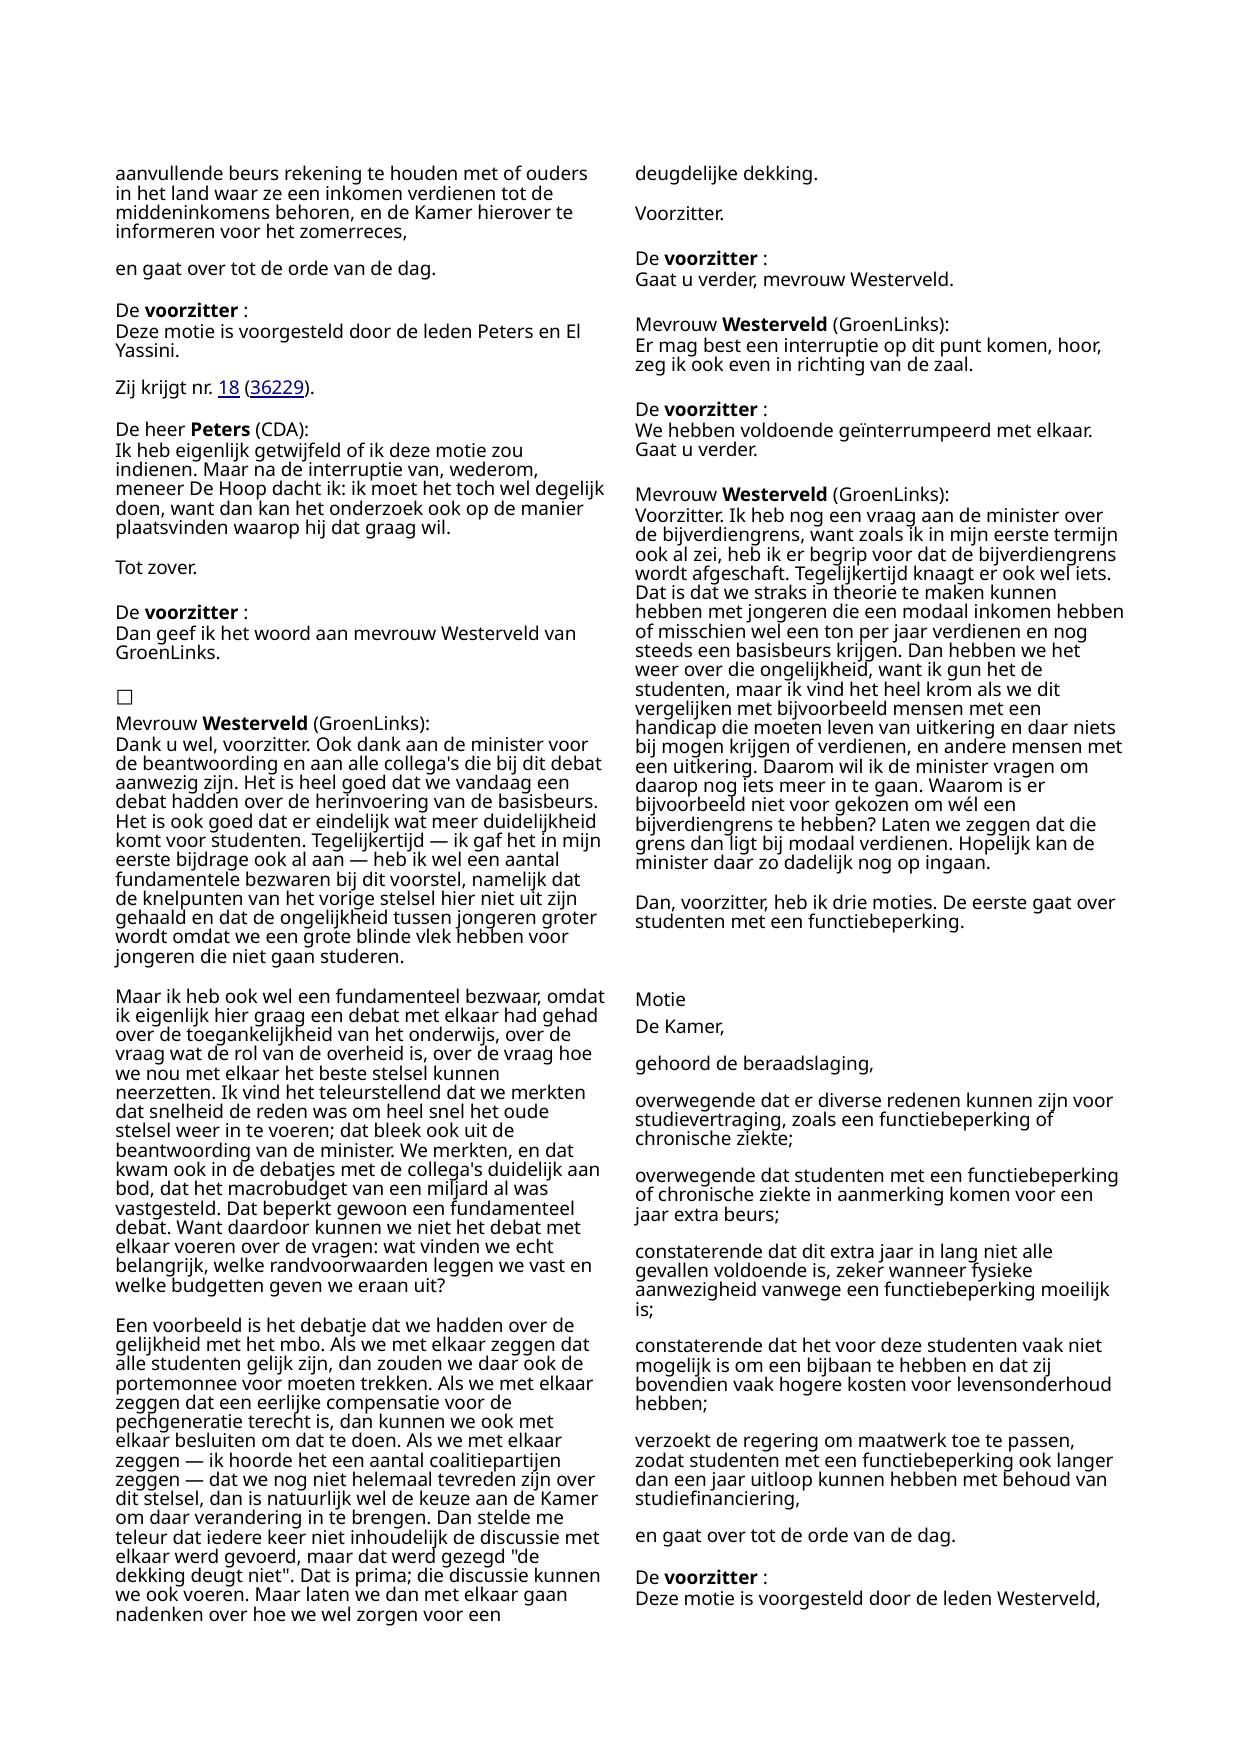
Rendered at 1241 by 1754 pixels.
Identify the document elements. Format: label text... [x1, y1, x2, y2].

text Dank u wel, voorzitter. Ook dank aan de minister voor de beantwoording en aan alle collega's die bij dit debat aanwezig zijn. Het is heel goed dat we vandaag een debat hadden over de herinvoering van de basisbeurs. Het is ook goed dat er eindelijk wat meer duidelijkheid komt voor studenten. Tegelijkertijd — ik gaf het in mijn eerste bijdrage ook al aan — heb ik wel een aantal fundamentele bezwaren bij dit voorstel, namelijk dat de knelpunten van het vorige stelsel hier niet uit zijn gehaald en dat de ongelijkheid tussen jongeren groter wordt omdat we een grote blinde vlek hebben voor jongeren die niet gaan studeren. [115, 736, 605, 967]
text De heer Peters (CDA): [115, 416, 605, 442]
text Er mag best een interruptie op dit punt komen, hoor, zeg ik ook even in richting van de zaal. [635, 337, 1125, 376]
text Voorzitter. [635, 205, 1125, 224]
text verzoekt de regering om maatwerk toe te passen, zodat studenten met een functiebeperking ook langer dan een jaar uitloop kunnen hebben met behoud van studiefinanciering, [635, 1432, 1125, 1509]
text constaterende dat dit extra jaar in lang niet alle gevallen voldoende is, zeker wanneer fysieke aanwezigheid vanwege een functiebeperking moeilijk is; [635, 1243, 1125, 1320]
text constaterende dat het voor deze studenten vaak niet mogelijk is om een bijbaan te hebben en dat zij bovendien vaak hogere kosten voor levensonderhoud hebben; [635, 1337, 1125, 1414]
text Deze motie is voorgesteld door de leden Westerveld, [635, 1590, 1125, 1609]
text overwegende dat studenten met een functiebeperking of chronische ziekte in aanmerking komen voor een jaar extra beurs; [635, 1167, 1125, 1225]
text Dan, voorzitter, heb ik drie moties. De eerste gaat over studenten met een functiebeperking. [635, 894, 1125, 933]
text De voorzitter : [635, 1564, 1125, 1590]
text ⬜ [115, 684, 605, 710]
text Mevrouw Westerveld (GroenLinks): [115, 710, 605, 736]
text De voorzitter : [635, 245, 1125, 271]
text en gaat over tot de orde van de dag. [635, 1527, 1125, 1546]
text deugdelijke dekking. [635, 165, 1125, 184]
text Deze motie is voorgesteld door de leden Peters en El Yassini. [115, 323, 605, 361]
text Voorzitter. Ik heb nog een vraag aan de minister over de bijverdiengrens, want zoals ik in mijn eerste termijn ook al zei, heb ik er begrip voor dat de bijverdiengrens wordt afgeschaft. Tegelijkertijd knaagt er ook wel iets. Dat is dat we straks in theorie te maken kunnen hebben met jongeren die een modaal inkomen hebben of misschien wel een ton per jaar verdienen en nog steeds een basisbeurs krijgen. Dan hebben we het weer over die ongelijkheid, want ik gun het de studenten, maar ik vind het heel krom als we dit vergelijken met bijvoorbeeld mensen met een handicap die moeten leven van uitkering en daar niets bij mogen krijgen of verdienen, en andere mensen met een uitkering. Daarom wil ik de minister vragen om daarop nog iets meer in te gaan. Waarom is er bijvoorbeeld niet voor gekozen om wél een bijverdiengrens te hebben? Laten we zeggen dat die grens dan ligt bij modaal verdienen. Hopelijk kan de minister daar zo dadelijk nog op ingaan. [635, 507, 1125, 873]
text We hebben voldoende geïnterrumpeerd met elkaar. Gaat u verder. [635, 422, 1125, 461]
text Mevrouw Westerveld (GroenLinks): [635, 311, 1125, 337]
text Motie [635, 986, 1125, 1012]
text Gaat u verder, mevrouw Westerveld. [635, 271, 1125, 290]
text gehoord de beraadslaging, [635, 1055, 1125, 1074]
text Ik heb eigenlijk getwijfeld of ik deze motie zou indienen. Maar na de interruptie van, wederom, meneer De Hoop dacht ik: ik moet het toch wel degelijk doen, want dan kan het onderzoek ook op de manier plaatsvinden waarop hij dat graag wil. [115, 442, 605, 538]
text Maar ik heb ook wel een fundamenteel bezwaar, omdat ik eigenlijk hier graag een debat met elkaar had gehad over de toegankelijkheid van het onderwijs, over de vraag wat de rol van de overheid is, over de vraag hoe we nou met elkaar het beste stelsel kunnen neerzetten. Ik vind het teleurstellend dat we merkten dat snelheid de reden was om heel snel het oude stelsel weer in te voeren; dat bleek ook uit de beantwoording van de minister. We merkten, en dat kwam ook in de debatjes met de collega's duidelijk aan bod, dat het macrobudget van een miljard al was vastgesteld. Dat beperkt gewoon een fundamenteel debat. Want daardoor kunnen we niet het debat met elkaar voeren over de vragen: wat vinden we echt belangrijk, welke randvoorwaarden leggen we vast en welke budgetten geven we eraan uit? [115, 988, 605, 1296]
text De voorzitter : [115, 297, 605, 323]
text Mevrouw Westerveld (GroenLinks): [635, 481, 1125, 507]
text De voorzitter : [635, 396, 1125, 422]
text De voorzitter : [115, 599, 605, 625]
text Zij krijgt nr. 18 (36229). [115, 379, 605, 398]
text en gaat over tot de orde van de dag. [115, 260, 605, 279]
text Een voorbeeld is het debatje dat we hadden over de gelijkheid met het mbo. Als we met elkaar zeggen dat alle studenten gelijk zijn, dan zouden we daar ook de portemonnee voor moeten trekken. Als we met elkaar zeggen dat een eerlijke compensatie voor de pechgeneratie terecht is, dan kunnen we ook met elkaar besluiten om dat te doen. Als we met elkaar zeggen — ik hoorde het een aantal coalitiepartijen zeggen — dat we nog niet helemaal tevreden zijn over dit stelsel, dan is natuurlijk wel de keuze aan de Kamer om daar verandering in te brengen. Dan stelde me teleur dat iedere keer niet inhoudelijk de discussie met elkaar werd gevoerd, maar dat werd gezegd "de dekking deugt niet". Dat is prima; die discussie kunnen we ook voeren. Maar laten we dan met elkaar gaan nadenken over hoe we wel zorgen voor een [115, 1317, 605, 1625]
text De Kamer, [635, 1018, 1125, 1037]
text aanvullende beurs rekening te houden met of ouders in het land waar ze een inkomen verdienen tot de middeninkomens behoren, en de Kamer hierover te informeren voor het zomerreces, [115, 165, 605, 242]
text Tot zover. [115, 559, 605, 578]
text Dan geef ik het woord aan mevrouw Westerveld van GroenLinks. [115, 625, 605, 663]
text overwegende dat er diverse redenen kunnen zijn voor studievertraging, zoals een functiebeperking of chronische ziekte; [635, 1092, 1125, 1149]
